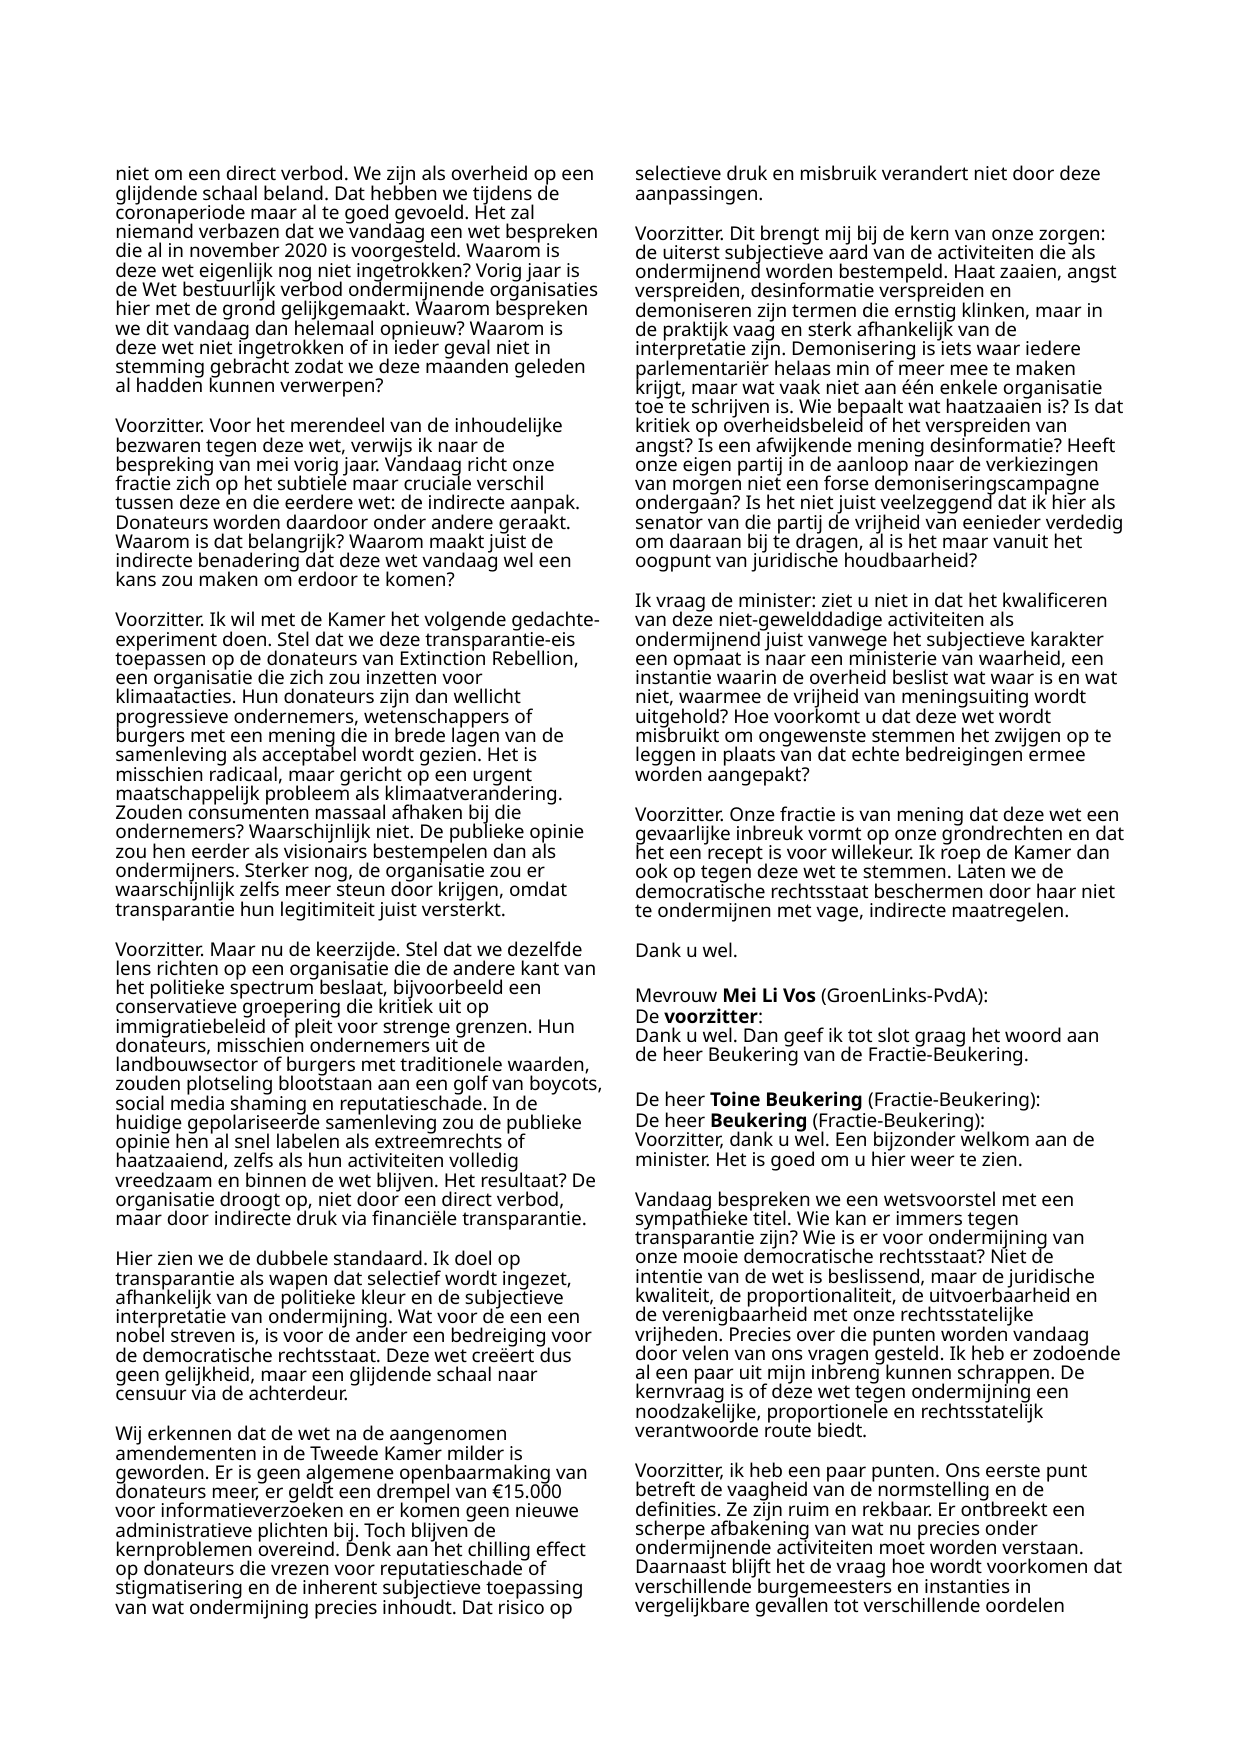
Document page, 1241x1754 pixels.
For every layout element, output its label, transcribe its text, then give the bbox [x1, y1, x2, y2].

text Wij erkennen dat de wet na de aangenomen amendementen in de Tweede Kamer milder is geworden. Er is geen algemene openbaarmaking van donateurs meer, er geldt een drempel van €15.000 voor informatieverzoeken en er komen geen nieuwe administratieve plichten bij. Toch blijven de kernproblemen overeind. Denk aan het chilling effect op donateurs die vrezen voor reputatieschade of stigmatisering en de inherent subjectieve toepassing van wat ondermijning precies inhoudt. Dat risico op [115, 1425, 605, 1618]
text Voorzitter. Maar nu de keerzijde. Stel dat we dezelfde lens richten op een organisatie die de andere kant van het politieke spectrum beslaat, bijvoorbeeld een conservatieve groepering die kritiek uit op immigratiebeleid of pleit voor strenge grenzen. Hun donateurs, misschien ondernemers uit de landbouwsector of burgers met traditionele waarden, zouden plotseling blootstaan aan een golf van boycots, social media shaming en reputatieschade. In de huidige gepolariseerde samenleving zou de publieke opinie hen al snel labelen als extreemrechts of haatzaaiend, zelfs als hun activiteiten volledig vreedzaam en binnen de wet blijven. Het resultaat? De organisatie droogt op, niet door een direct verbod, maar door indirecte druk via financiële transparantie. [115, 941, 605, 1229]
text Voorzitter, dank u wel. Een bijzonder welkom aan de minister. Het is goed om u hier weer te zien. [635, 1131, 1125, 1170]
text Ik vraag de minister: ziet u niet in dat het kwalificeren van deze niet-gewelddadige activiteiten als ondermijnend juist vanwege het subjectieve karakter een opmaat is naar een ministerie van waarheid, een instantie waarin de overheid beslist wat waar is en wat niet, waarmee de vrijheid van meningsuiting wordt uitgehold? Hoe voorkomt u dat deze wet wordt misbruikt om ongewenste stemmen het zwijgen op te leggen in plaats van dat echte bedreigingen ermee worden aangepakt? [635, 592, 1125, 785]
text De voorzitter: [635, 1008, 1125, 1027]
text Voorzitter. Ik wil met de Kamer het volgende gedachte-experiment doen. Stel dat we deze transparantie-eis toepassen op de donateurs van Extinction Rebellion, een organisatie die zich zou inzetten voor klimaatacties. Hun donateurs zijn dan wellicht progressieve ondernemers, wetenschappers of burgers met een mening die in brede lagen van de samenleving als acceptabel wordt gezien. Het is misschien radicaal, maar gericht op een urgent maatschappelijk probleem als klimaatverandering. Zouden consumenten massaal afhaken bij die ondernemers? Waarschijnlijk niet. De publieke opinie zou hen eerder als visionairs bestempelen dan als ondermijners. Sterker nog, de organisatie zou er waarschijnlijk zelfs meer steun door krijgen, omdat transparantie hun legitimiteit juist versterkt. [115, 611, 605, 920]
text De heer Toine Beukering (Fractie-Beukering): [635, 1086, 1125, 1112]
text Vandaag bespreken we een wetsvoorstel met een sympathieke titel. Wie kan er immers tegen transparantie zijn? Wie is er voor ondermijning van onze mooie democratische rechtsstaat? Niet de intentie van de wet is beslissend, maar de juridische kwaliteit, de proportionaliteit, de uitvoerbaarheid en de verenigbaarheid met onze rechtsstatelijke vrijheden. Precies over die punten worden vandaag door velen van ons vragen gesteld. Ik heb er zodoende al een paar uit mijn inbreng kunnen schrappen. De kernvraag is of deze wet tegen ondermijning een noodzakelijke, proportionele en rechtsstatelijk verantwoorde route biedt. [635, 1191, 1125, 1441]
text Dank u wel. Dan geef ik tot slot graag het woord aan de heer Beukering van de Fractie-Beukering. [635, 1027, 1125, 1066]
text Voorzitter, ik heb een paar punten. Ons eerste punt betreft de vaagheid van de normstelling en de definities. Ze zijn ruim en rekbaar. Er ontbreekt een scherpe afbakening van wat nu precies onder ondermijnende activiteiten moet worden verstaan. Daarnaast blijft het de vraag hoe wordt voorkomen dat verschillende burgemeesters en instanties in vergelijkbare gevallen tot verschillende oordelen [635, 1462, 1125, 1616]
text Voorzitter. Onze fractie is van mening dat deze wet een gevaarlijke inbreuk vormt op onze grondrechten en dat het een recept is voor willekeur. Ik roep de Kamer dan ook op tegen deze wet te stemmen. Laten we de democratische rechtsstaat beschermen door haar niet te ondermijnen met vage, indirecte maatregelen. [635, 806, 1125, 921]
text niet om een direct verbod. We zijn als overheid op een glijdende schaal beland. Dat hebben we tijdens de coronaperiode maar al te goed gevoeld. Het zal niemand verbazen dat we vandaag een wet bespreken die al in november 2020 is voorgesteld. Waarom is deze wet eigenlijk nog niet ingetrokken? Vorig jaar is de Wet bestuurlijk verbod ondermijnende organisaties hier met de grond gelijkgemaakt. Waarom bespreken we dit vandaag dan helemaal opnieuw? Waarom is deze wet niet ingetrokken of in ieder geval niet in stemming gebracht zodat we deze maanden geleden al hadden kunnen verwerpen? [115, 165, 605, 397]
text selectieve druk en misbruik verandert niet door deze aanpassingen. [635, 165, 1125, 204]
text Voorzitter. Voor het merendeel van de inhoudelijke bezwaren tegen deze wet, verwijs ik naar de bespreking van mei vorig jaar. Vandaag richt onze fractie zich op het subtiele maar cruciale verschil tussen deze en die eerdere wet: de indirecte aanpak. Donateurs worden daardoor onder andere geraakt. Waarom is dat belangrijk? Waarom maakt juist de indirecte benadering dat deze wet vandaag wel een kans zou maken om erdoor te komen? [115, 417, 605, 591]
text Mevrouw Mei Li Vos (GroenLinks-PvdA): [635, 982, 1125, 1008]
text Voorzitter. Dit brengt mij bij de kern van onze zorgen: de uiterst subjectieve aard van de activiteiten die als ondermijnend worden bestempeld. Haat zaaien, angst verspreiden, desinformatie verspreiden en demoniseren zijn termen die ernstig klinken, maar in de praktijk vaag en sterk afhankelijk van de interpretatie zijn. Demonisering is iets waar iedere parlementariër helaas min of meer mee te maken krijgt, maar wat vaak niet aan één enkele organisatie toe te schrijven is. Wie bepaalt wat haatzaaien is? Is dat kritiek op overheidsbeleid of het verspreiden van angst? Is een afwijkende mening desinformatie? Heeft onze eigen partij in de aanloop naar de verkiezingen van morgen niet een forse demoniseringscampagne ondergaan? Is het niet juist veelzeggend dat ik hier als senator van die partij de vrijheid van eenieder verdedig om daaraan bij te dragen, al is het maar vanuit het oogpunt van juridische houdbaarheid? [635, 224, 1125, 571]
text Dank u wel. [635, 942, 1125, 961]
text Hier zien we de dubbele standaard. Ik doel op transparantie als wapen dat selectief wordt ingezet, afhankelijk van de politieke kleur en de subjectieve interpretatie van ondermijning. Wat voor de een een nobel streven is, is voor de ander een bedreiging voor de democratische rechtsstaat. Deze wet creëert dus geen gelijkheid, maar een glijdende schaal naar censuur via de achterdeur. [115, 1250, 605, 1404]
text De heer Beukering (Fractie-Beukering): [635, 1112, 1125, 1131]
